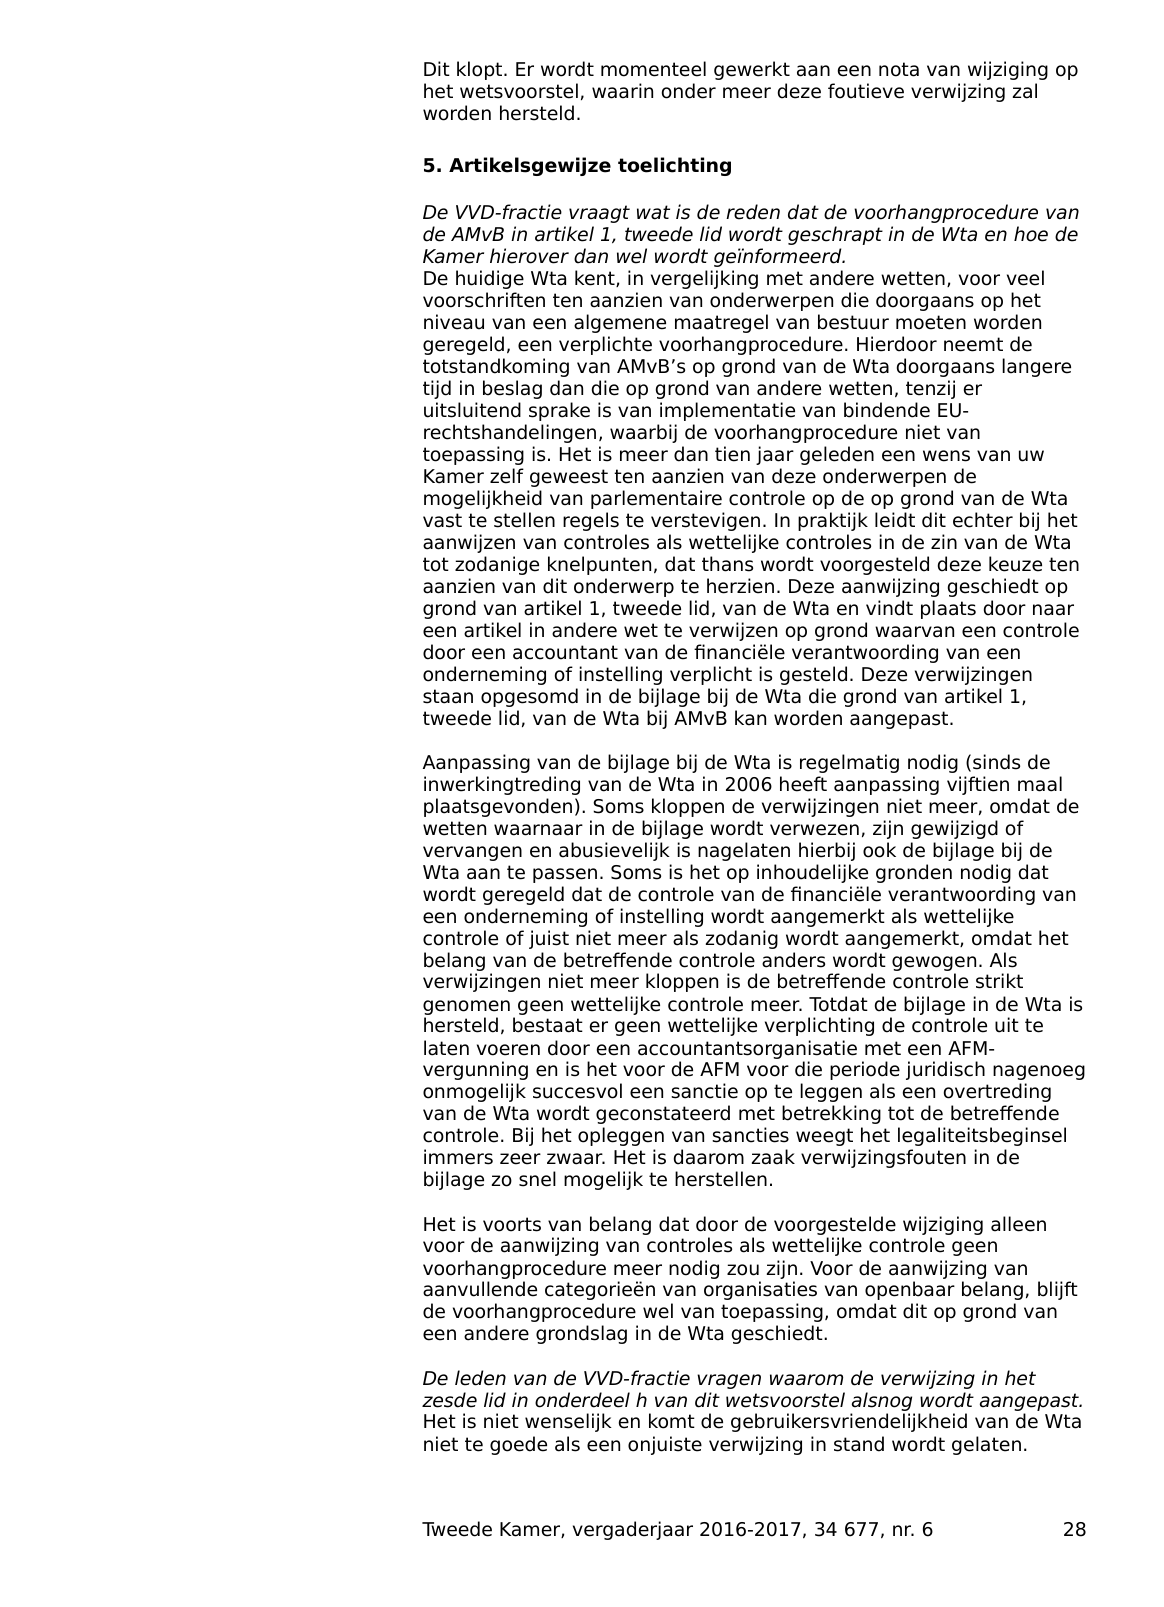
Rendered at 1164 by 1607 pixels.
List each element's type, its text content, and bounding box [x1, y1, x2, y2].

text Aanpassing van de bijlage bij de Wta is regelmatig nodig (sinds de inwerkingtreding van de Wta in 2006 heeft aanpassing vijftien maal plaatsgevonden). Soms kloppen de verwijzingen niet meer, omdat de wetten waarnaar in de bijlage wordt verwezen, zijn gewijzigd of vervangen en abusievelijk is nagelaten hierbij ook de bijlage bij de Wta aan te passen. Soms is het op inhoudelijke gronden nodig dat wordt geregeld dat de controle van de financiële verantwoording van een onderneming of instelling wordt aangemerkt als wettelijke controle of juist niet meer als zodanig wordt aangemerkt, omdat het belang van de betreffende controle anders wordt gewogen. Als verwijzingen niet meer kloppen is de betreffende controle strikt genomen geen wettelijke controle meer. Totdat de bijlage in de Wta is hersteld, bestaat er geen wettelijke verplichting de controle uit te laten voeren door een accountantsorganisatie met een AFM-vergunning en is het voor de AFM voor die periode juridisch nagenoeg onmogelijk succesvol een sanctie op te leggen als een overtreding van de Wta wordt geconstateerd met betrekking tot de betreffende controle. Bij het opleggen van sancties weegt het legaliteitsbeginsel immers zeer zwaar. Het is daarom zaak verwijzingsfouten in de bijlage zo snel mogelijk te herstellen. [422, 752, 1087, 1191]
text Dit klopt. Er wordt momenteel gewerkt aan een nota van wijziging op het wetsvoorstel, waarin onder meer deze foutieve verwijzing zal worden hersteld. [422, 59, 1087, 125]
subtitle 5. Artikelsgewijze toelichting [422, 155, 1087, 177]
text De VVD-fractie vraagt wat is de reden dat de voorhangprocedure van de AMvB in artikel 1, tweede lid wordt geschrapt in de Wta en hoe de Kamer hierover dan wel wordt geïnformeerd. [422, 202, 1087, 268]
text Het is voorts van belang dat door de voorgestelde wijziging alleen voor de aanwijzing van controles als wettelijke controle geen voorhangprocedure meer nodig zou zijn. Voor de aanwijzing van aanvullende categorieën van organisaties van openbaar belang, blijft de voorhangprocedure wel van toepassing, omdat dit op grond van een andere grondslag in de Wta geschiedt. [422, 1213, 1087, 1345]
text De huidige Wta kent, in vergelijking met andere wetten, voor veel voorschriften ten aanzien van onderwerpen die doorgaans op het niveau van een algemene maatregel van bestuur moeten worden geregeld, een verplichte voorhangprocedure. Hierdoor neemt de totstandkoming van AMvB’s op grond van de Wta doorgaans langere tijd in beslag dan die op grond van andere wetten, tenzij er uitsluitend sprake is van implementatie van bindende EU-rechtshandelingen, waarbij de voorhangprocedure niet van toepassing is. Het is meer dan tien jaar geleden een wens van uw Kamer zelf geweest ten aanzien van deze onderwerpen de mogelijkheid van parlementaire controle op de op grond van de Wta vast te stellen regels te verstevigen. In praktijk leidt dit echter bij het aanwijzen van controles als wettelijke controles in de zin van de Wta tot zodanige knelpunten, dat thans wordt voorgesteld deze keuze ten aanzien van dit onderwerp te herzien. Deze aanwijzing geschiedt op grond van artikel 1, tweede lid, van de Wta en vindt plaats door naar een artikel in andere wet te verwijzen op grond waarvan een controle door een accountant van de financiële verantwoording van een onderneming of instelling verplicht is gesteld. Deze verwijzingen staan opgesomd in de bijlage bij de Wta die grond van artikel 1, tweede lid, van de Wta bij AMvB kan worden aangepast. [422, 268, 1087, 729]
text De leden van de VVD-fractie vragen waarom de verwijzing in het zesde lid in onderdeel h van dit wetsvoorstel alsnog wordt aangepast. [422, 1367, 1087, 1411]
text Het is niet wenselijk en komt de gebruikersvriendelijkheid van de Wta niet te goede als een onjuiste verwijzing in stand wordt gelaten. [422, 1411, 1087, 1455]
